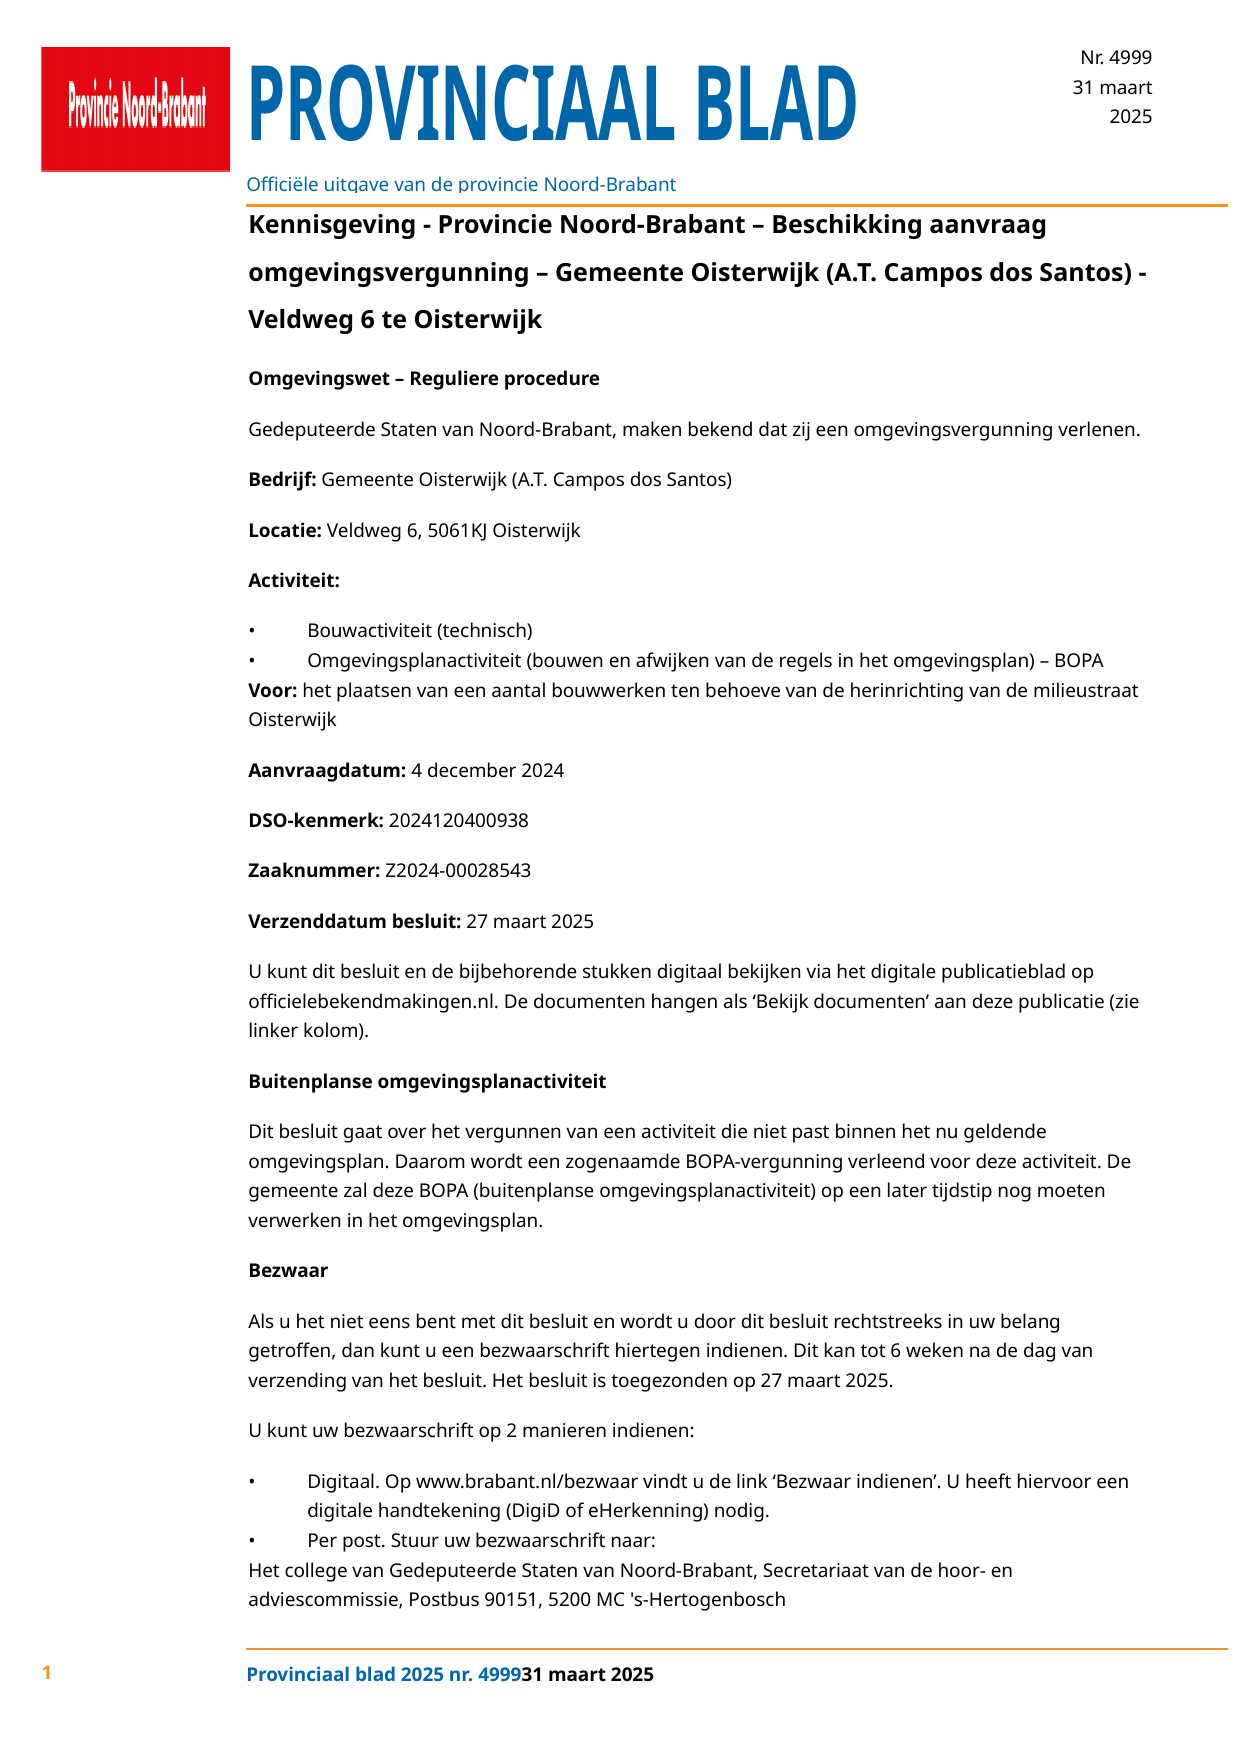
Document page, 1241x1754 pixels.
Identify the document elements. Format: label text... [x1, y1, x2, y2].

text U kunt uw bezwaarschrift op 2 manieren indienen: [248, 1418, 1152, 1443]
text Voor: het plaatsen van een aantal bouwwerken ten behoeve van de herinrichting van de milieustraat Oisterwijk [248, 677, 1152, 732]
text Verzenddatum besluit: 27 maart 2025 [248, 908, 1152, 934]
text Bedrijf: Gemeente Oisterwijk (A.T. Campos dos Santos) [248, 466, 1152, 492]
text Omgevingswet – Reguliere procedure [248, 366, 1152, 391]
text DSO-kenmerk: 2024120400938 [248, 807, 1152, 833]
text Zaaknummer: Z2024-00028543 [248, 858, 1152, 883]
text Buitenplanse omgevingsplanactiviteit [248, 1068, 1152, 1094]
list Digitaal. Op www.brabant.nl/bezwaar vindt u de link ‘Bezwaar indienen’. U heeft hiervoor een digitale handtekening (DigiD of eHerkenning) nodig. [248, 1468, 1152, 1523]
list Per post. Stuur uw bezwaarschrift naar: [248, 1527, 1152, 1553]
list Omgevingsplanactiviteit (bouwen en afwijken van de regels in het omgevingsplan) – BOPA [248, 647, 1152, 673]
picture [41, 47, 231, 172]
text Gedeputeerde Staten van Noord-Brabant, maken bekend dat zij een omgevingsvergunning verlenen. [248, 416, 1152, 442]
text Aanvraagdatum: 4 december 2024 [248, 757, 1152, 782]
text Kennisgeving - Provincie Noord-Brabant – Beschikking aanvraag omgevingsvergunning – Gemeente Oisterwijk (A.T. Campos dos Santos) - Veldweg 6 te Oisterwijk [248, 207, 1152, 336]
text U kunt dit besluit en de bijbehorende stukken digitaal bekijken via het digitale publicatieblad op officielebekendmakingen.nl. De documenten hangen als ‘Bekijk documenten’ aan deze publicatie (zie linker kolom). [248, 958, 1152, 1043]
text Dit besluit gaat over het vergunnen van een activiteit die niet past binnen het nu geldende omgevingsplan. Daarom wordt een zogenaamde BOPA-vergunning verleend voor deze activiteit. De gemeente zal deze BOPA (buitenplanse omgevingsplanactiviteit) op een later tijdstip nog moeten verwerken in het omgevingsplan. [248, 1118, 1152, 1233]
text Als u het niet eens bent met dit besluit en wordt u door dit besluit rechtstreeks in uw belang getroffen, dan kunt u een bezwaarschrift hiertegen indienen. Dit kan tot 6 weken na de dag van verzending van het besluit. Het besluit is toegezonden op 27 maart 2025. [248, 1308, 1152, 1393]
text Het college van Gedeputeerde Staten van Noord-Brabant, Secretariaat van de hoor- en adviescommissie, Postbus 90151, 5200 MC 's‑Hertogenbosch [248, 1557, 1152, 1612]
text Locatie: Veldweg 6, 5061KJ Oisterwijk [248, 517, 1152, 542]
text Activiteit: [248, 567, 1152, 593]
text Bezwaar [248, 1258, 1152, 1283]
list Bouwactiviteit (technisch) [248, 618, 1152, 643]
